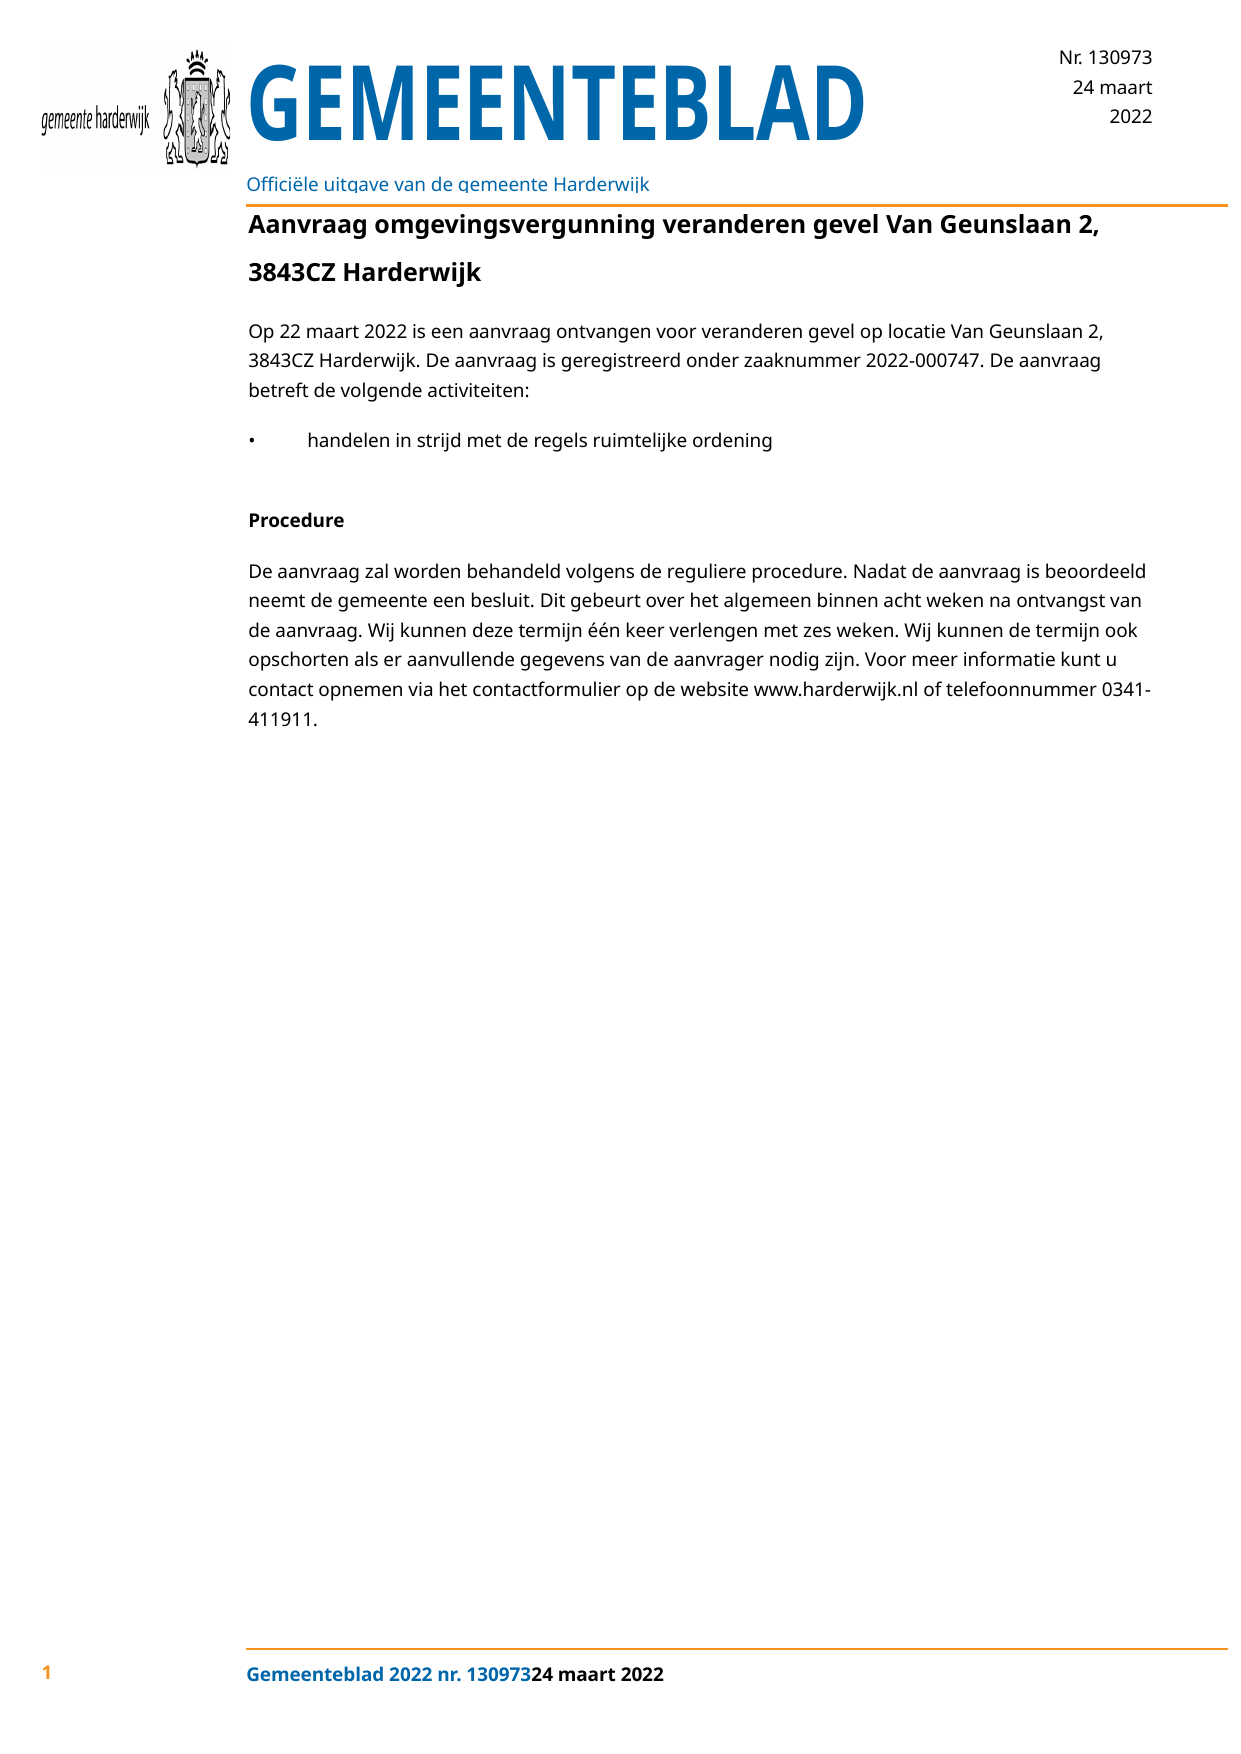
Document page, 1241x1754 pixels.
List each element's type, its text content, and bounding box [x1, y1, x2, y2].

text De aanvraag zal worden behandeld volgens de reguliere procedure. Nadat de aanvraag is beoordeeld neemt de gemeente een besluit. Dit gebeurt over het algemeen binnen acht weken na ontvangst van de aanvraag. Wij kunnen deze termijn één keer verlengen met zes weken. Wij kunnen de termijn ook opschorten als er aanvullende gegevens van de aanvrager nodig zijn. Voor meer informatie kunt u contact opnemen via het contactformulier op de website www.harderwijk.nl of telefoonnummer 0341-411911. [248, 558, 1152, 732]
text Op 22 maart 2022 is een aanvraag ontvangen voor veranderen gevel op locatie Van Geunslaan 2, 3843CZ Harderwijk. De aanvraag is geregistreerd onder zaaknummer 2022-000747. De aanvraag betreft de volgende activiteiten: [248, 318, 1152, 403]
text Procedure [248, 507, 1152, 533]
picture [41, 47, 231, 172]
list handelen in strijd met de regels ruimtelijke ordening [248, 427, 1152, 453]
text Aanvraag omgevingsvergunning veranderen gevel Van Geunslaan 2, 3843CZ Harderwijk [248, 207, 1152, 288]
